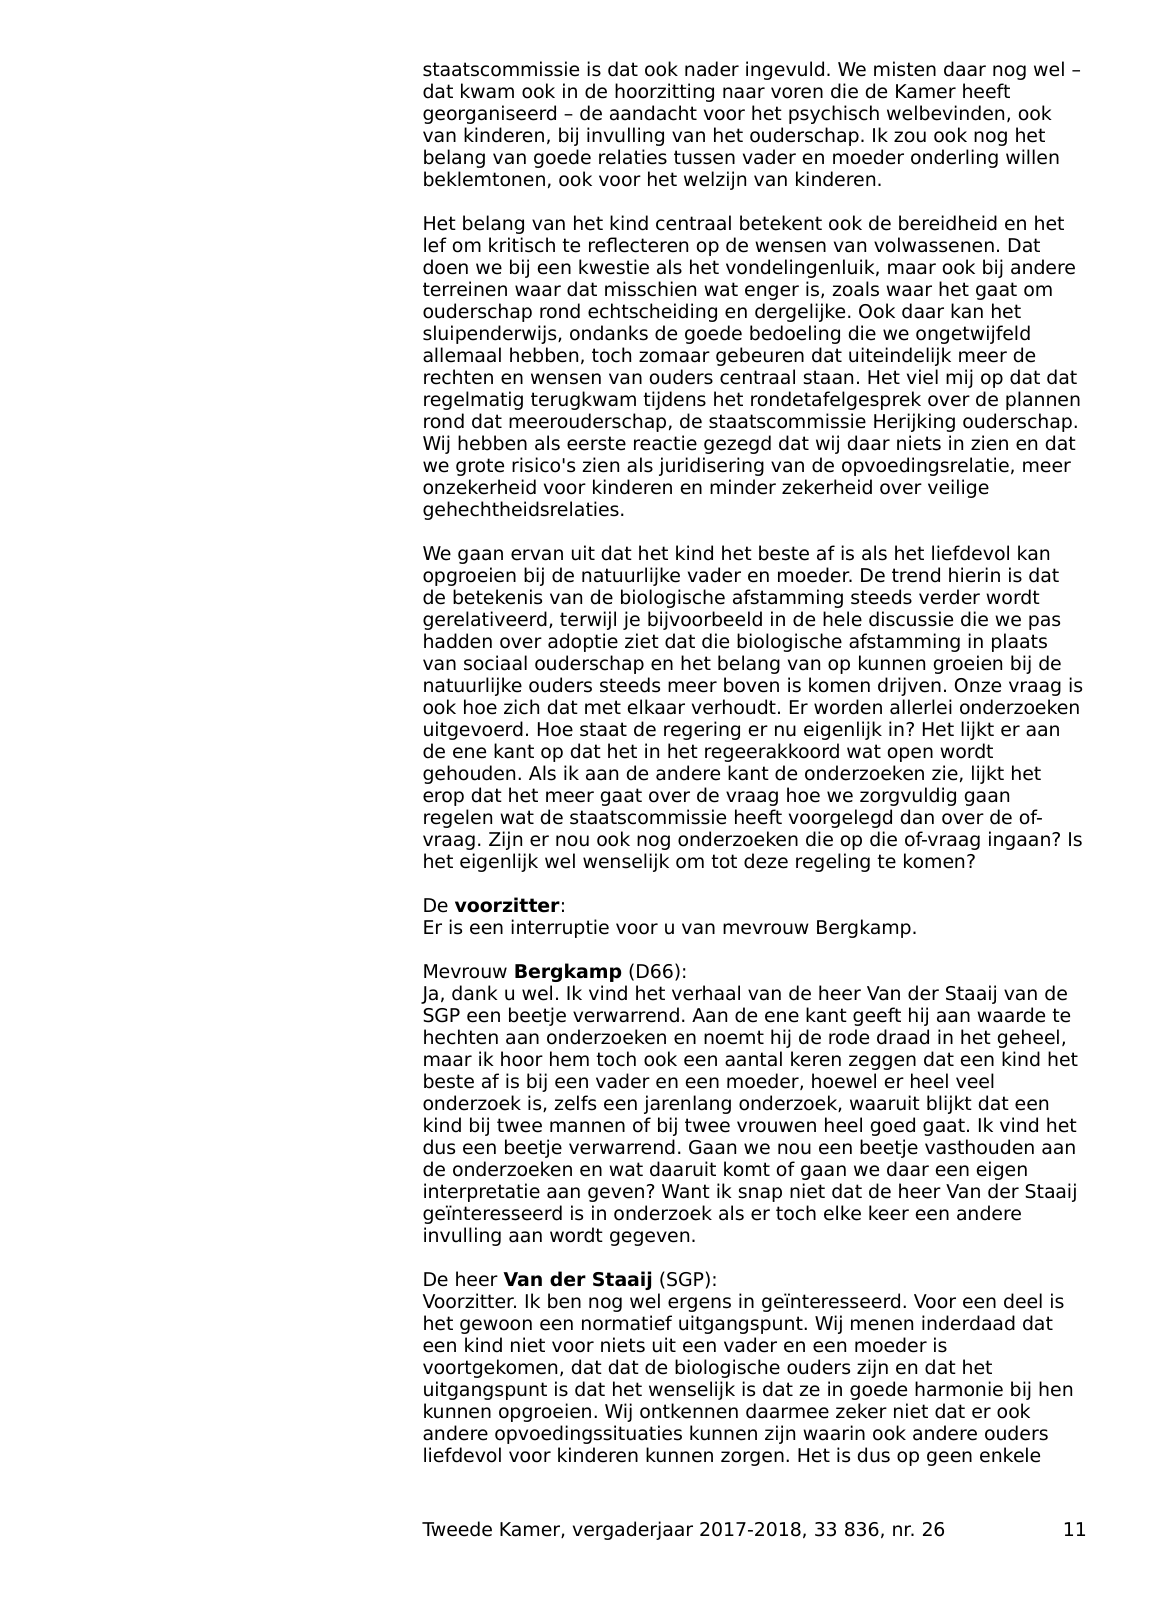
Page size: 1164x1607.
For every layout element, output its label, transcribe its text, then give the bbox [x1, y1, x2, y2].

text Er is een interruptie voor u van mevrouw Bergkamp. [422, 917, 1087, 939]
text De heer Van der Staaij (SGP): [422, 1269, 1087, 1291]
text Mevrouw Bergkamp (D66): [422, 961, 1087, 983]
text De voorzitter: [422, 895, 1087, 917]
text Ja, dank u wel. Ik vind het verhaal van de heer Van der Staaij van de SGP een beetje verwarrend. Aan de ene kant geeft hij aan waarde te hechten aan onderzoeken en noemt hij de rode draad in het geheel, maar ik hoor hem toch ook een aantal keren zeggen dat een kind het beste af is bij een vader en een moeder, hoewel er heel veel onderzoek is, zelfs een jarenlang onderzoek, waaruit blijkt dat een kind bij twee mannen of bij twee vrouwen heel goed gaat. Ik vind het dus een beetje verwarrend. Gaan we nou een beetje vasthouden aan de onderzoeken en wat daaruit komt of gaan we daar een eigen interpretatie aan geven? Want ik snap niet dat de heer Van der Staaij geïnteresseerd is in onderzoek als er toch elke keer een andere invulling aan wordt gegeven. [422, 983, 1087, 1247]
text We gaan ervan uit dat het kind het beste af is als het liefdevol kan opgroeien bij de natuurlijke vader en moeder. De trend hierin is dat de betekenis van de biologische afstamming steeds verder wordt gerelativeerd, terwijl je bijvoorbeeld in de hele discussie die we pas hadden over adoptie ziet dat die biologische afstamming in plaats van sociaal ouderschap en het belang van op kunnen groeien bij de natuurlijke ouders steeds meer boven is komen drijven. Onze vraag is ook hoe zich dat met elkaar verhoudt. Er worden allerlei onderzoeken uitgevoerd. Hoe staat de regering er nu eigenlijk in? Het lijkt er aan de ene kant op dat het in het regeerakkoord wat open wordt gehouden. Als ik aan de andere kant de onderzoeken zie, lijkt het erop dat het meer gaat over de vraag hoe we zorgvuldig gaan regelen wat de staatscommissie heeft voorgelegd dan over de of-vraag. Zijn er nou ook nog onderzoeken die op die of-vraag ingaan? Is het eigenlijk wel wenselijk om tot deze regeling te komen? [422, 543, 1087, 873]
text Voorzitter. Ik ben nog wel ergens in geïnteresseerd. Voor een deel is het gewoon een normatief uitgangspunt. Wij menen inderdaad dat een kind niet voor niets uit een vader en een moeder is voortgekomen, dat dat de biologische ouders zijn en dat het uitgangspunt is dat het wenselijk is dat ze in goede harmonie bij hen kunnen opgroeien. Wij ontkennen daarmee zeker niet dat er ook andere opvoedingssituaties kunnen zijn waarin ook andere ouders liefdevol voor kinderen kunnen zorgen. Het is dus op geen enkele [422, 1291, 1087, 1467]
text Het belang van het kind centraal betekent ook de bereidheid en het lef om kritisch te reflecteren op de wensen van volwassenen. Dat doen we bij een kwestie als het vondelingenluik, maar ook bij andere terreinen waar dat misschien wat enger is, zoals waar het gaat om ouderschap rond echtscheiding en dergelijke. Ook daar kan het sluipenderwijs, ondanks de goede bedoeling die we ongetwijfeld allemaal hebben, toch zomaar gebeuren dat uiteindelijk meer de rechten en wensen van ouders centraal staan. Het viel mij op dat dat regelmatig terugkwam tijdens het rondetafelgesprek over de plannen rond dat meerouderschap, de staatscommissie Herijking ouderschap. Wij hebben als eerste reactie gezegd dat wij daar niets in zien en dat we grote risico's zien als juridisering van de opvoedingsrelatie, meer onzekerheid voor kinderen en minder zekerheid over veilige gehechtheidsrelaties. [422, 213, 1087, 521]
text staatscommissie is dat ook nader ingevuld. We misten daar nog wel – dat kwam ook in de hoorzitting naar voren die de Kamer heeft georganiseerd – de aandacht voor het psychisch welbevinden, ook van kinderen, bij invulling van het ouderschap. Ik zou ook nog het belang van goede relaties tussen vader en moeder onderling willen beklemtonen, ook voor het welzijn van kinderen. [422, 59, 1087, 191]
